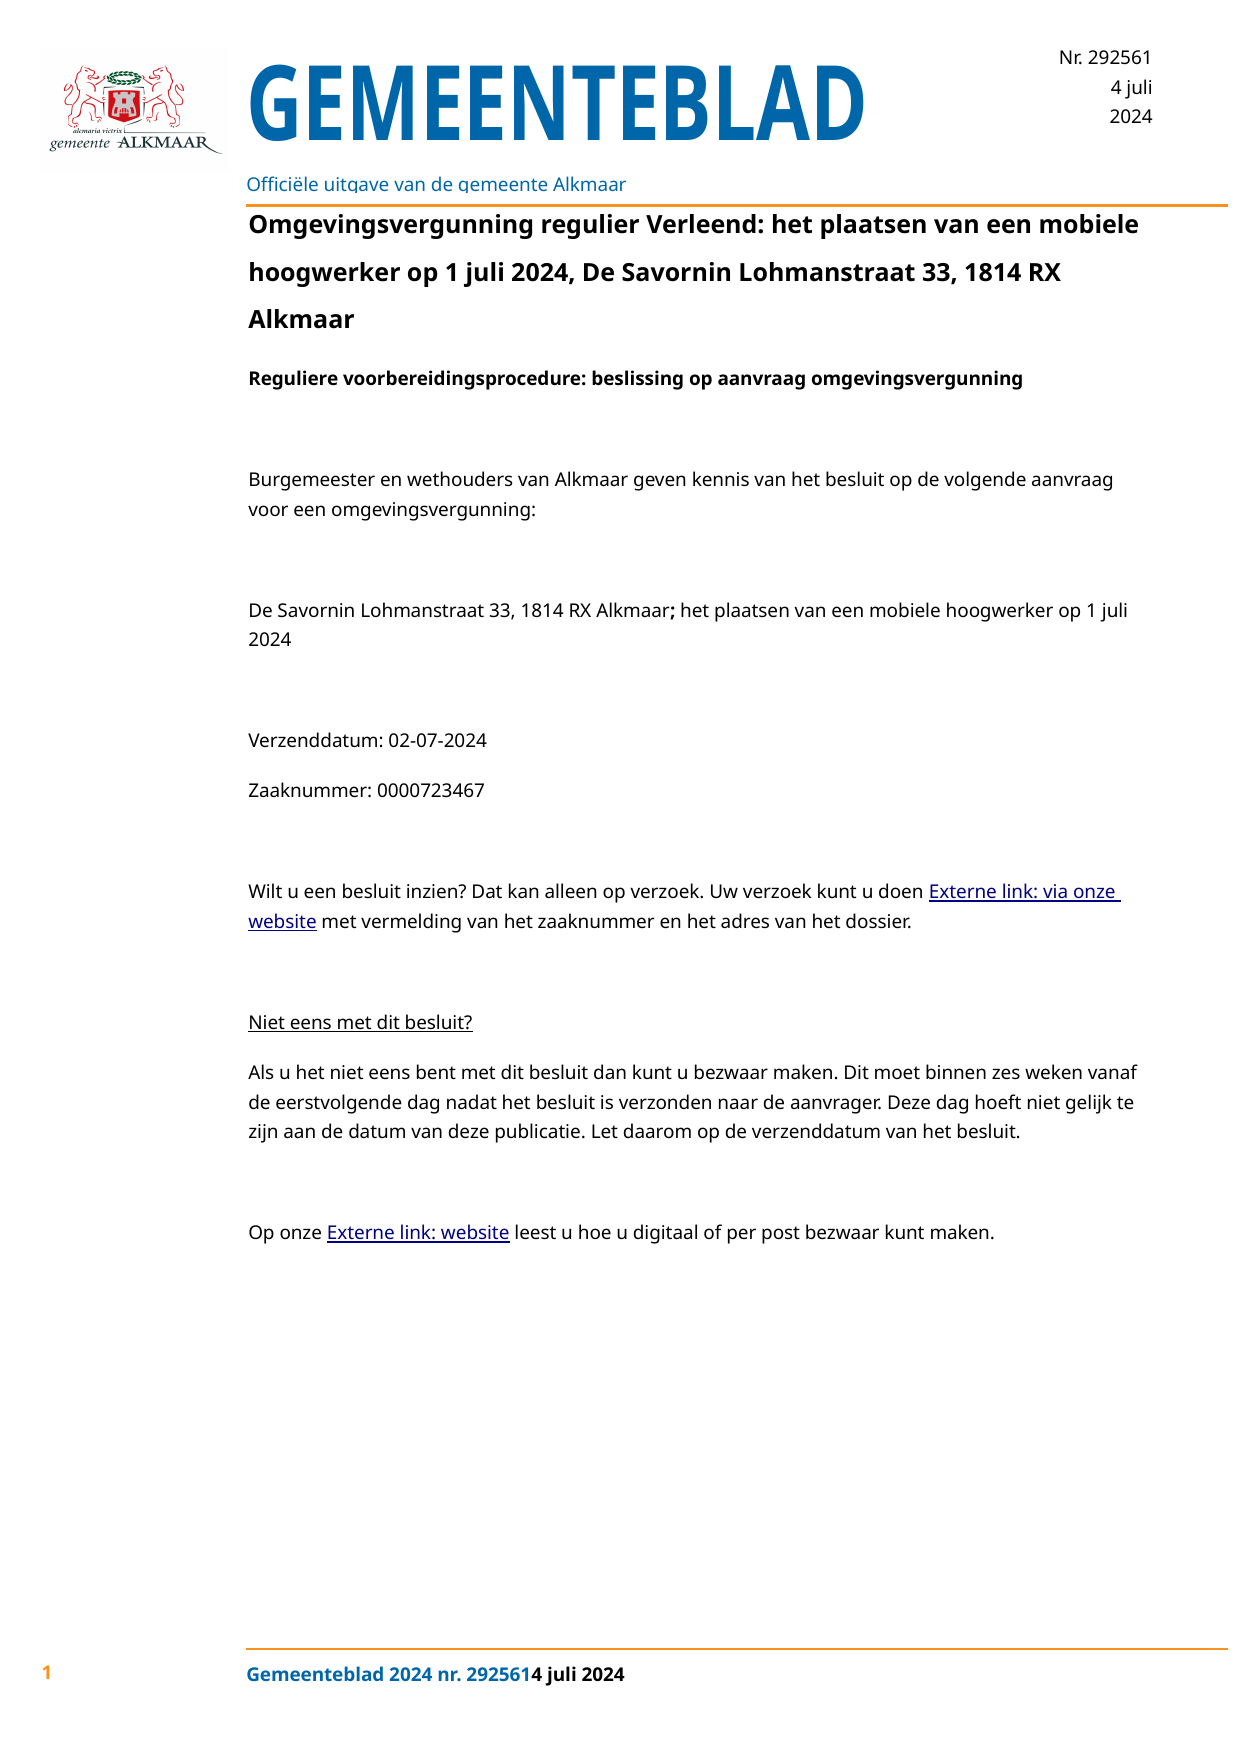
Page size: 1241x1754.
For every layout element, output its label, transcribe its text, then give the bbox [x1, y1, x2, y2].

text Verzenddatum: 02-07-2024 [248, 727, 1152, 753]
text Wilt u een besluit inzien? Dat kan alleen op verzoek. Uw verzoek kunt u doen Externe link: via onze website met vermelding van het zaaknummer en het adres van het dossier. [248, 878, 1152, 934]
picture [41, 47, 231, 172]
text Op onze Externe link: website leest u hoe u digitaal of per post bezwaar kunt maken. [248, 1219, 1152, 1245]
text De Savornin Lohmanstraat 33, 1814 RX Alkmaar; het plaatsen van een mobiele hoogwerker op 1 juli 2024 [248, 597, 1152, 652]
text Zaaknummer: 0000723467 [248, 778, 1152, 803]
text Burgemeester en wethouders van Alkmaar geven kennis van het besluit op de volgende aanvraag voor een omgevingsvergunning: [248, 466, 1152, 522]
text Als u het niet eens bent met dit besluit dan kunt u bezwaar maken. Dit moet binnen zes weken vanaf de eerstvolgende dag nadat het besluit is verzonden naar de aanvrager. Deze dag hoeft niet gelijk te zijn aan de datum van deze publicatie. Let daarom op de verzenddatum van het besluit. [248, 1059, 1152, 1144]
text Reguliere voorbereidingsprocedure: beslissing op aanvraag omgevingsvergunning [248, 366, 1152, 391]
text Niet eens met dit besluit? [248, 1009, 1152, 1034]
text Omgevingsvergunning regulier Verleend: het plaatsen van een mobiele hoogwerker op 1 juli 2024, De Savornin Lohmanstraat 33, 1814 RX Alkmaar [248, 207, 1152, 336]
